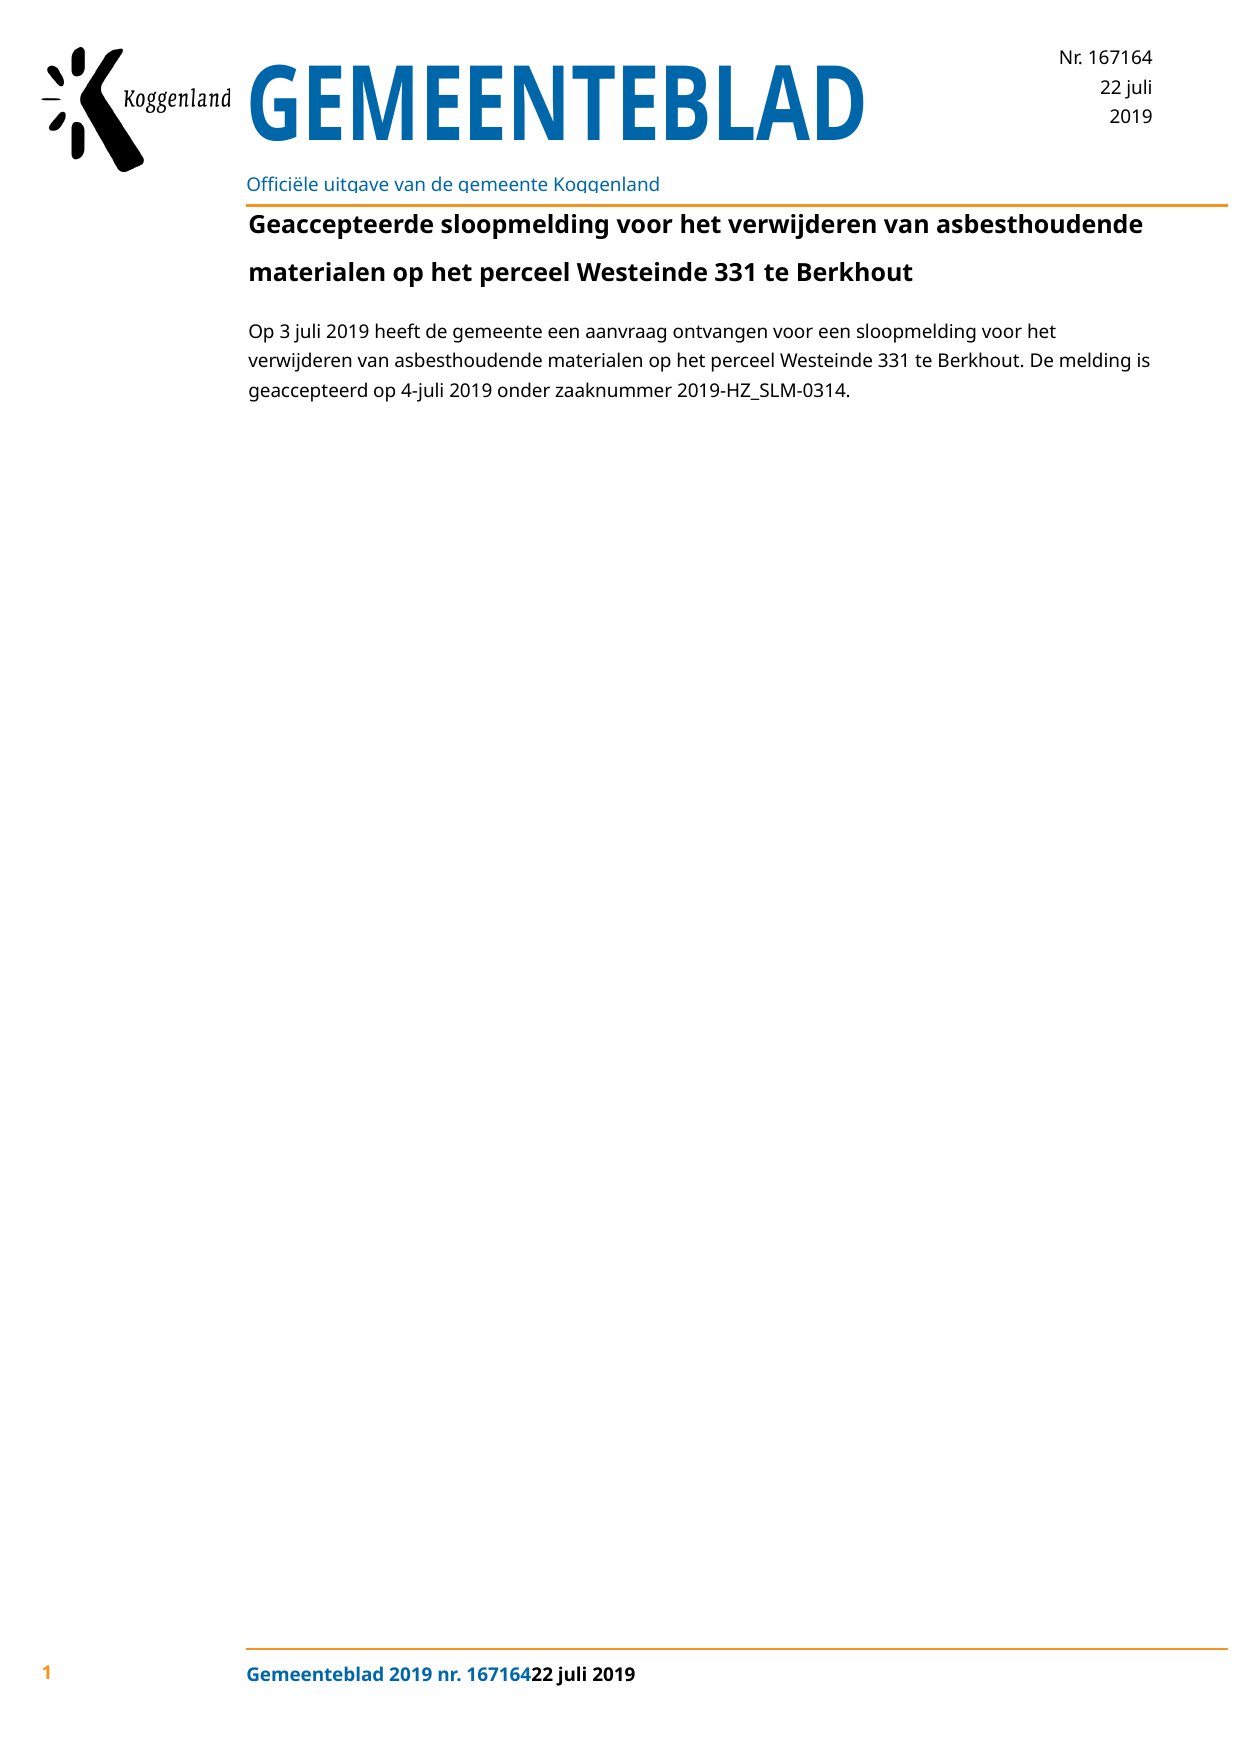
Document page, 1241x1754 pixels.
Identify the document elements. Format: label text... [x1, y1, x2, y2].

picture [41, 47, 231, 172]
text Geaccepteerde sloopmelding voor het verwijderen van asbesthoudende materialen op het perceel Westeinde 331 te Berkhout [248, 207, 1152, 288]
text Op 3 juli 2019 heeft de gemeente een aanvraag ontvangen voor een sloopmelding voor het verwijderen van asbesthoudende materialen op het perceel Westeinde 331 te Berkhout. De melding is geaccepteerd op 4-juli 2019 onder zaaknummer 2019-HZ_SLM-0314. [248, 318, 1152, 403]
